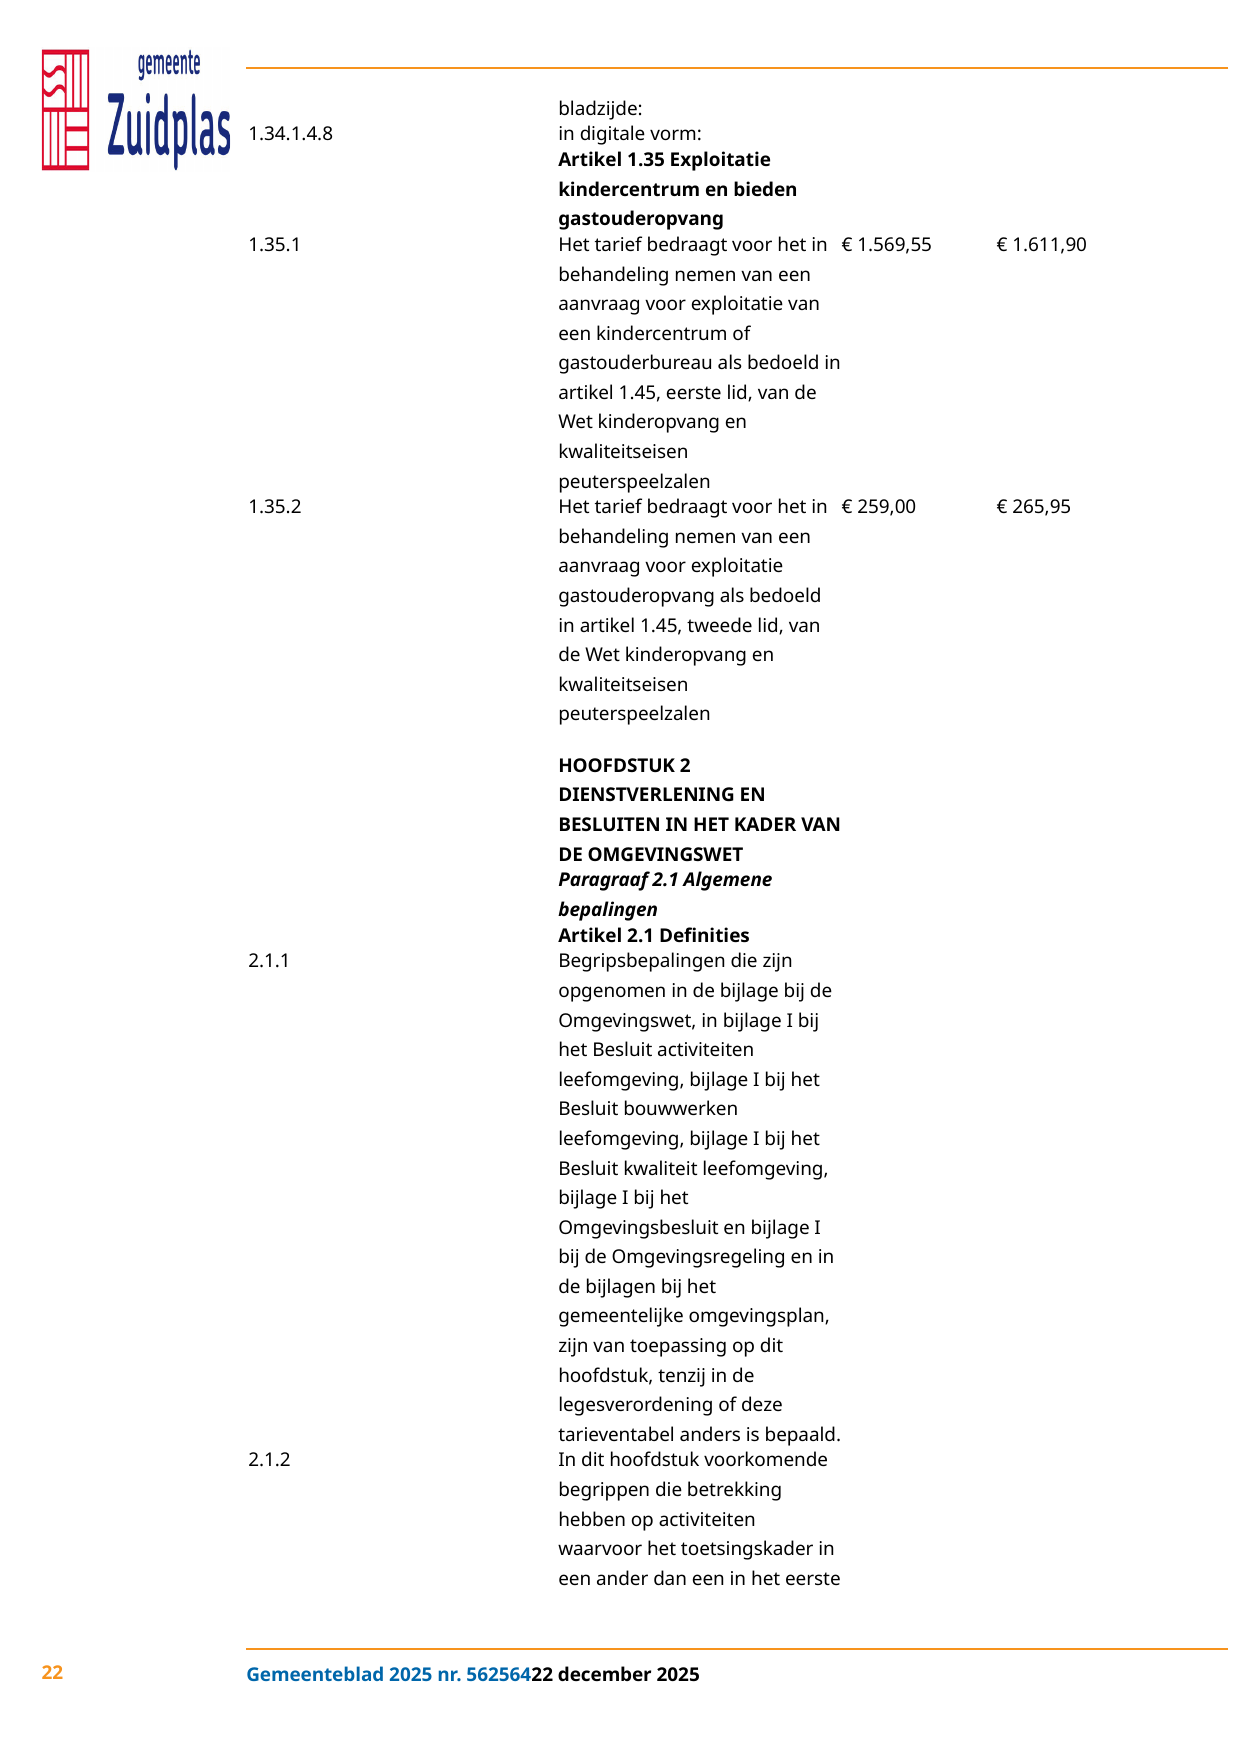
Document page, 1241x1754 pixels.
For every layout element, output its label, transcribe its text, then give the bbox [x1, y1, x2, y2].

table_cell in digitale vorm: [558, 121, 841, 146]
table_cell 1.35.1 [248, 231, 403, 493]
table_cell [403, 121, 558, 146]
table_cell [841, 121, 996, 146]
table_cell [996, 752, 1152, 867]
table_cell [403, 752, 558, 867]
table_cell [403, 1447, 558, 1591]
table_cell [403, 948, 558, 1447]
table_cell [403, 494, 558, 726]
table_cell [558, 726, 841, 752]
table_cell [841, 867, 996, 922]
table_cell [841, 948, 996, 1447]
table_cell Artikel 1.35 Exploitatie kindercentrum en bieden gastouderopvang [558, 146, 841, 231]
table_cell [996, 726, 1152, 752]
table_cell bladzijde: [558, 95, 841, 121]
table_cell 1.34.1.4.8 [248, 121, 403, 146]
table_cell € 265,95 [996, 494, 1152, 726]
table_cell HOOFDSTUK 2 DIENSTVERLENING EN BESLUITEN IN HET KADER VAN DE OMGEVINGSWET [558, 752, 841, 867]
table_cell [841, 726, 996, 752]
table_cell [248, 867, 403, 922]
table_cell 1.35.2 [248, 494, 403, 726]
table_cell Paragraaf 2.1 Algemene bepalingen [558, 867, 841, 922]
picture [41, 47, 231, 172]
table_cell [248, 726, 403, 752]
table_cell [996, 1447, 1152, 1591]
table_cell Het tarief bedraagt voor het in behandeling nemen van een aanvraag voor exploitatie van een kindercentrum of gastouderbureau als bedoeld in artikel 1.45, eerste lid, van de Wet kinderopvang en kwaliteitseisen peuterspeelzalen [558, 231, 841, 493]
table_cell In dit hoofdstuk voorkomende begrippen die betrekking hebben op activiteiten waarvoor het toetsingskader in een ander dan een in het eerste [558, 1447, 841, 1591]
table_cell 2.1.1 [248, 948, 403, 1447]
table_cell [996, 867, 1152, 922]
table_cell [403, 922, 558, 948]
table_cell [248, 146, 403, 231]
table_cell [996, 95, 1152, 121]
table_cell [841, 1447, 996, 1591]
table_cell [996, 121, 1152, 146]
table_cell € 1.611,90 [996, 231, 1152, 493]
table_cell [248, 922, 403, 948]
table_cell [403, 146, 558, 231]
table_cell [248, 95, 403, 121]
table_cell [996, 948, 1152, 1447]
table_cell Het tarief bedraagt voor het in behandeling nemen van een aanvraag voor exploitatie gastouderopvang als bedoeld in artikel 1.45, tweede lid, van de Wet kinderopvang en kwaliteitseisen peuterspeelzalen [558, 494, 841, 726]
table_cell Begripsbepalingen die zijn opgenomen in de bijlage bij de Omgevingswet, in bijlage I bij het Besluit activiteiten leefomgeving, bijlage I bij het Besluit bouwwerken leefomgeving, bijlage I bij het Besluit kwaliteit leefomgeving, bijlage I bij het Omgevingsbesluit en bijlage I bij de Omgevingsregeling en in de bijlagen bij het gemeentelijke omgevingsplan, zijn van toepassing op dit hoofdstuk, tenzij in de legesverordening of deze tarieventabel anders is bepaald. [558, 948, 841, 1447]
table_cell € 259,00 [841, 494, 996, 726]
table_cell [403, 867, 558, 922]
table_cell 2.1.2 [248, 1447, 403, 1591]
table_cell [996, 922, 1152, 948]
table_cell [403, 95, 558, 121]
table_cell [248, 752, 403, 867]
table_cell € 1.569,55 [841, 231, 996, 493]
table_cell [996, 146, 1152, 231]
table_cell [403, 231, 558, 493]
table_cell [841, 146, 996, 231]
table_cell [403, 726, 558, 752]
table_cell [841, 752, 996, 867]
table_cell Artikel 2.1 Definities [558, 922, 841, 948]
table_cell [841, 95, 996, 121]
table_cell [841, 922, 996, 948]
